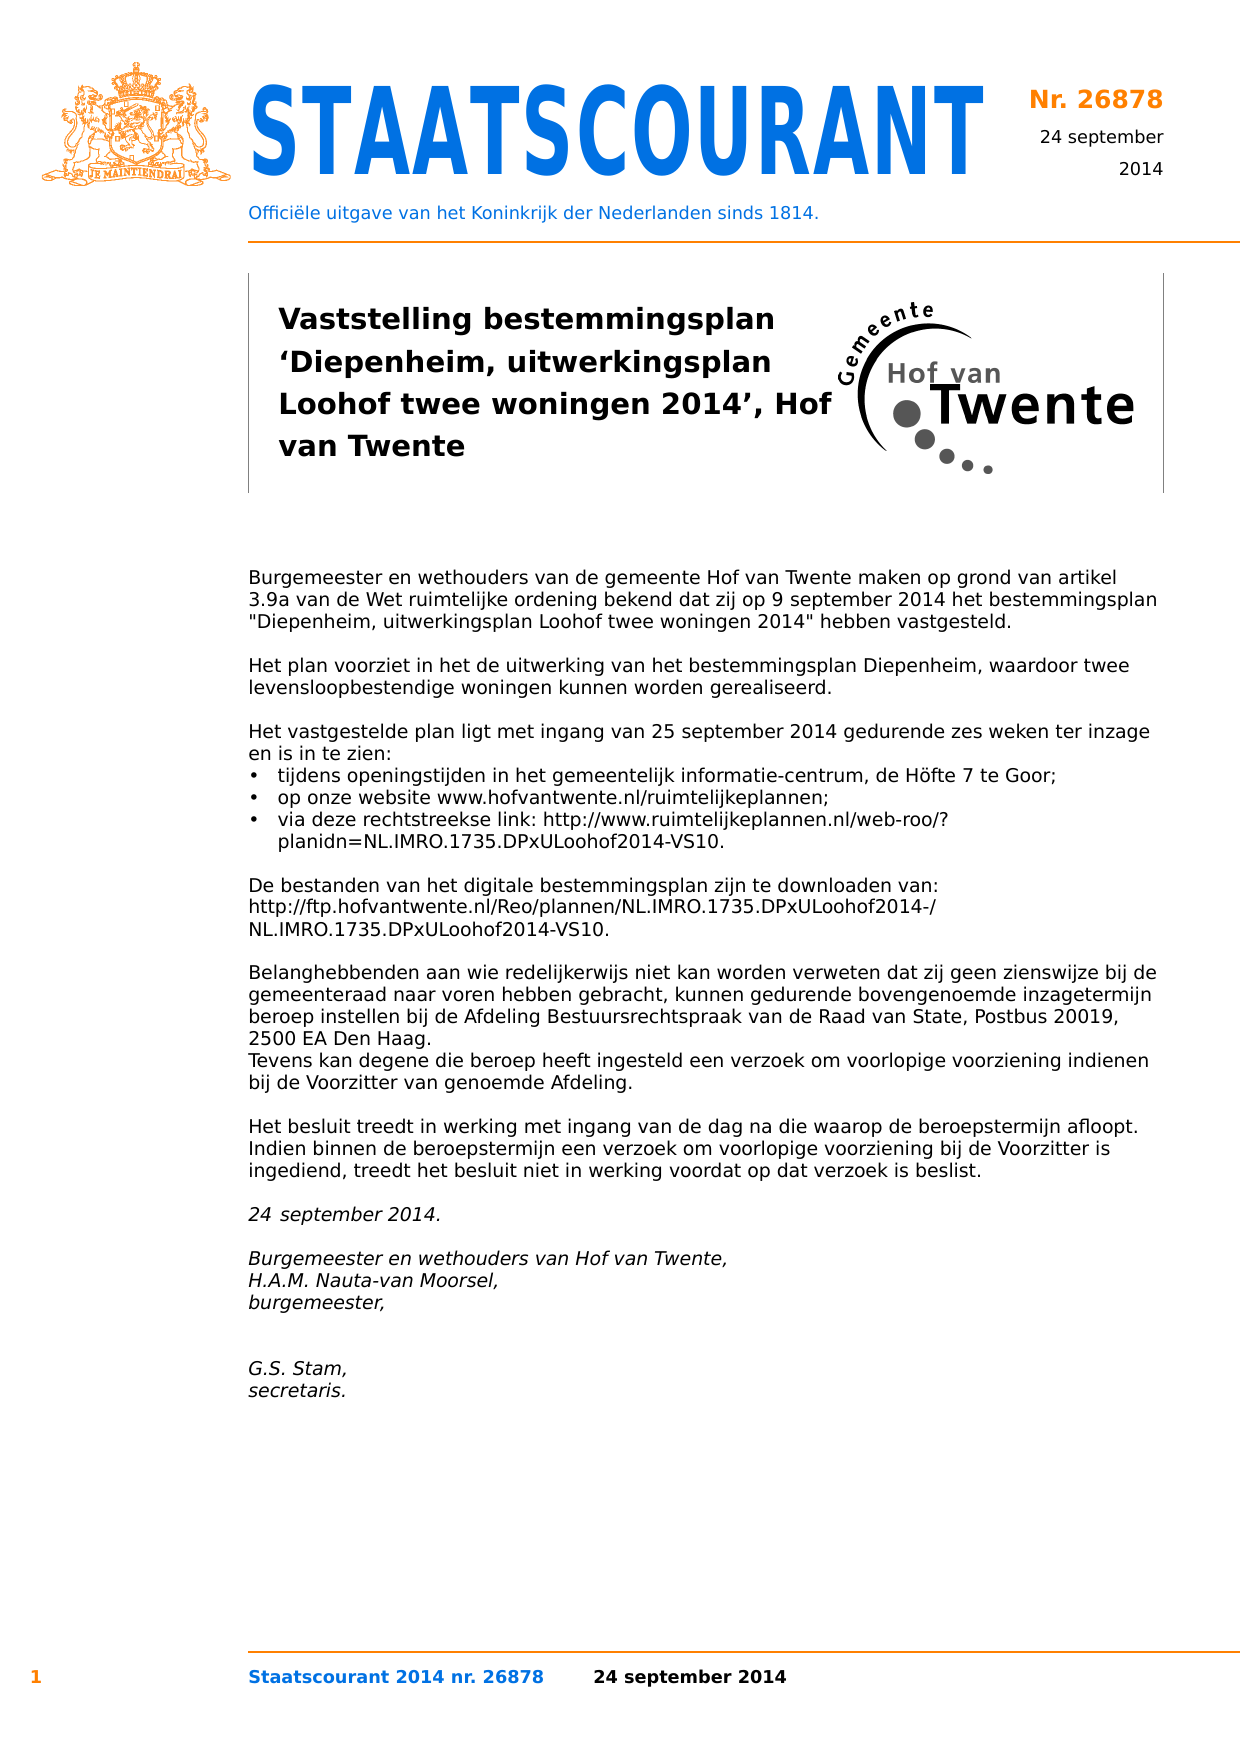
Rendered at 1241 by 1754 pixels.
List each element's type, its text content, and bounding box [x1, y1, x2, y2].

table_header [25, 62, 248, 241]
text Het vastgestelde plan ligt met ingang van 25 september 2014 gedurende zes weken ter inzage en is in te zien: [248, 721, 1163, 765]
table_header Nr. 26878 [998, 62, 1240, 121]
table_cell 24 september [998, 121, 1240, 153]
text • op onze website www.hofvantwente.nl/ruimtelijkeplannen; [248, 787, 1163, 809]
text Burgemeester en wethouders van Hof van Twente, H.A.M. Nauta-van Moorsel, burgemeester, [248, 1248, 1163, 1314]
table_cell Officiële uitgave van het Koninkrijk der Nederlanden sinds 1814. [248, 203, 1240, 241]
text G.S. Stam, secretaris. [248, 1336, 1163, 1401]
text De bestanden van het digitale bestemmingsplan zijn te downloaden van: http://ftp.hofvantwente.nl/Reo/plannen/NL.IMRO.1735.DPxULoohof2014-/NL.IMRO.1735.DPxULoohof2014-VS10. [248, 874, 1163, 940]
text Het besluit treedt in werking met ingang van de dag na die waarop de beroepstermijn afloopt. [248, 1116, 1163, 1138]
text Burgemeester en wethouders van de gemeente Hof van Twente maken op grond van artikel 3.9a van de Wet ruimtelijke ordening bekend dat zij op 9 september 2014 het bestemmingsplan "Diepenheim, uitwerkingsplan Loohof twee woningen 2014" hebben vastgesteld. [248, 567, 1163, 633]
text • via deze rechtstreekse link: http://www.ruimtelijkeplannen.nl/web-roo/?planidn=NL.IMRO.1735.DPxULoohof2014-VS10. [248, 809, 1163, 853]
table_cell 2014 [998, 153, 1240, 203]
text • tijdens openingstijden in het gemeentelijk informatie-centrum, de Höfte 7 te Goor; [248, 765, 1163, 787]
text Tevens kan degene die beroep heeft ingesteld een verzoek om voorlopige voorziening indienen bij de Voorzitter van genoemde Afdeling. [248, 1050, 1163, 1094]
picture [41, 62, 231, 186]
text Het plan voorziet in het de uitwerking van het bestemmingsplan Diepenheim, waardoor twee levensloopbestendige woningen kunnen worden gerealiseerd. [248, 655, 1163, 699]
subtitle Vaststelling bestemmingsplan ‘Diepenheim, uitwerkingsplan Loohof twee woningen 2014’, Hof van Twente [249, 273, 1163, 493]
picture [838, 302, 1134, 474]
text Belanghebbenden aan wie redelijkerwijs niet kan worden verweten dat zij geen zienswijze bij de gemeenteraad naar voren hebben gebracht, kunnen gedurende bovengenoemde inzagetermijn beroep instellen bij de Afdeling Bestuursrechtspraak van de Raad van State, Postbus 20019, 2500 EA Den Haag. [248, 962, 1163, 1050]
table_header STAATSCOURANT [248, 62, 998, 203]
text 24 september 2014. [248, 1204, 1163, 1226]
text Indien binnen de beroepstermijn een verzoek om voorlopige voorziening bij de Voorzitter is ingediend, treedt het besluit niet in werking voordat op dat verzoek is beslist. [248, 1138, 1163, 1182]
